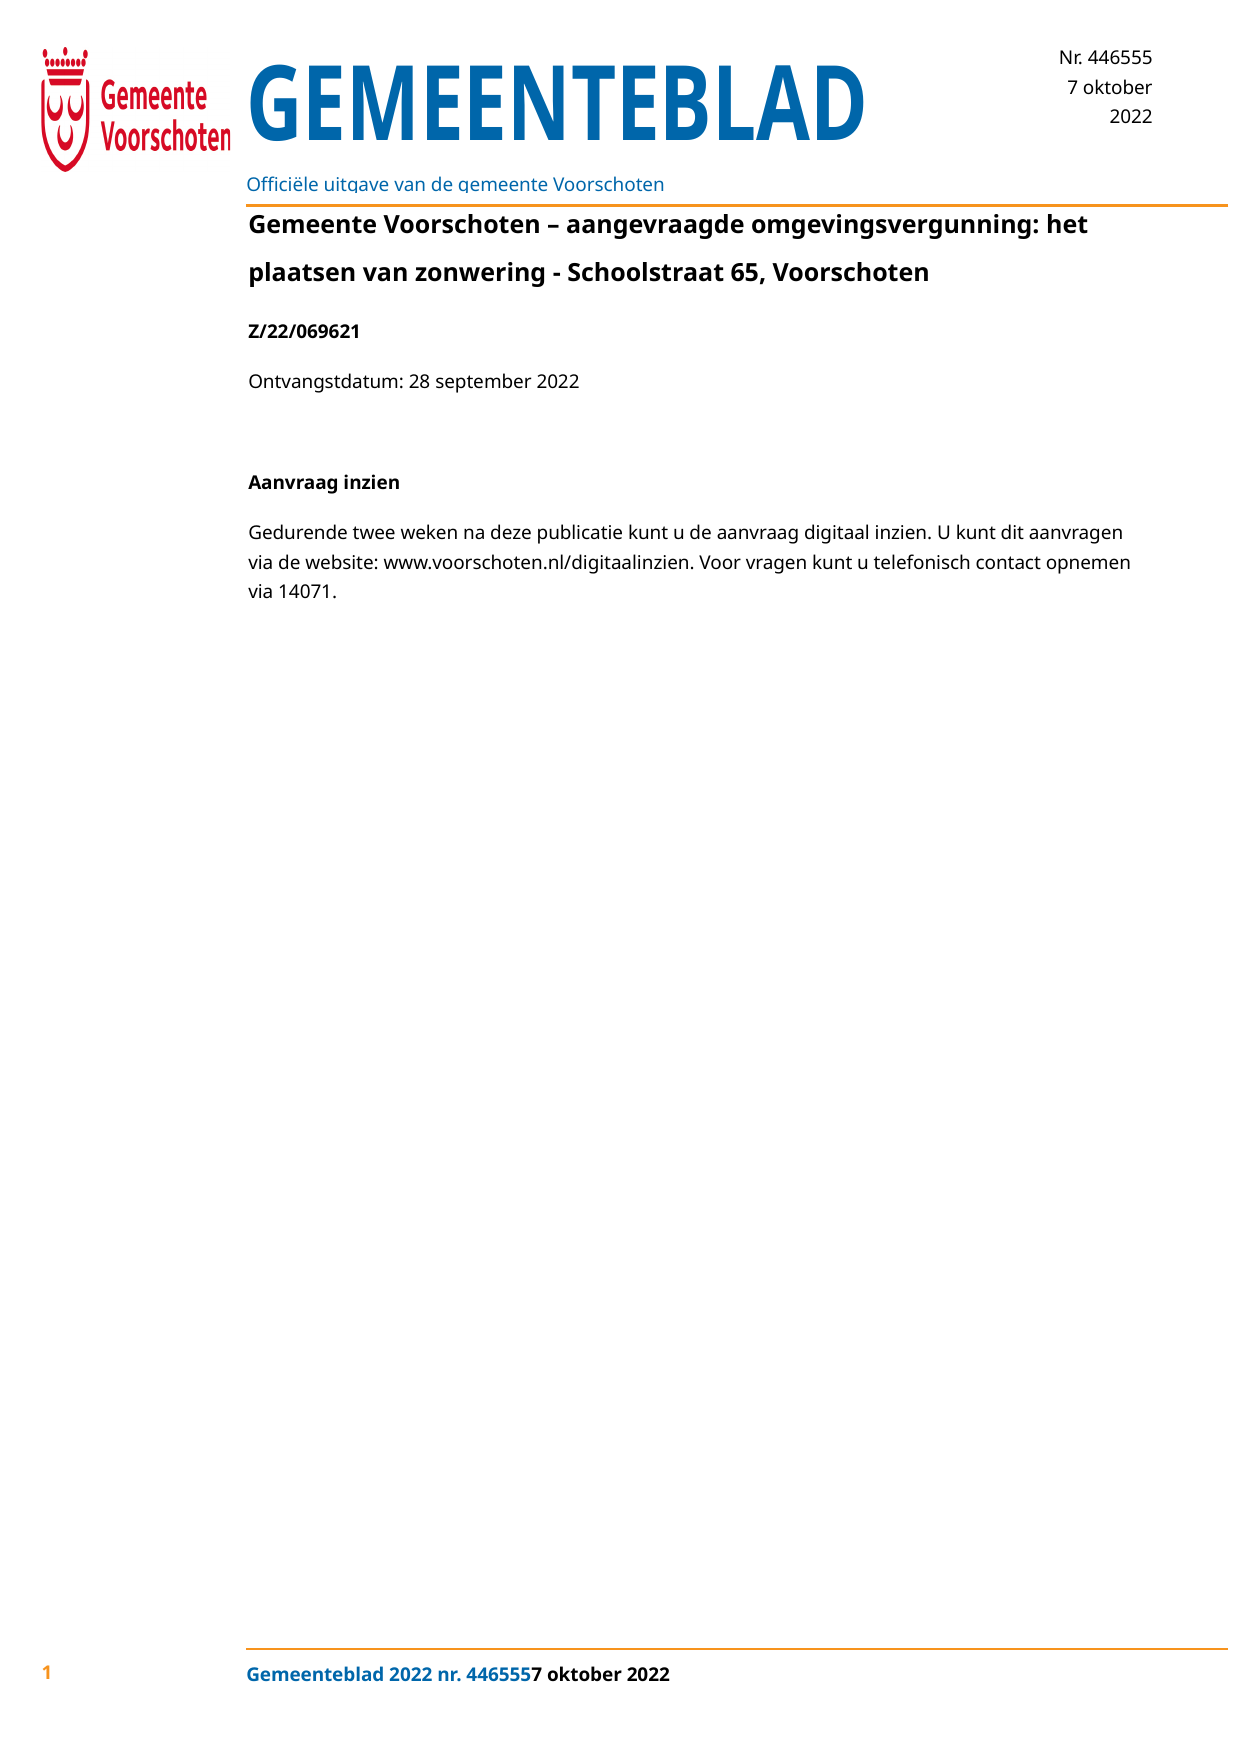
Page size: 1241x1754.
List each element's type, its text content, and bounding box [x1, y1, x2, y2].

text Z/22/069621 [248, 318, 1152, 344]
text Ontvangstdatum: 28 september 2022 [248, 368, 1152, 394]
text Aanvraag inzien [248, 469, 1152, 495]
picture [41, 47, 231, 172]
text Gedurende twee weken na deze publicatie kunt u de aanvraag digitaal inzien. U kunt dit aanvragen via de website: www.voorschoten.nl/digitaalinzien. Voor vragen kunt u telefonisch contact opnemen via 14071. [248, 519, 1152, 604]
text Gemeente Voorschoten – aangevraagde omgevingsvergunning: het plaatsen van zonwering - Schoolstraat 65, Voorschoten [248, 207, 1152, 288]
